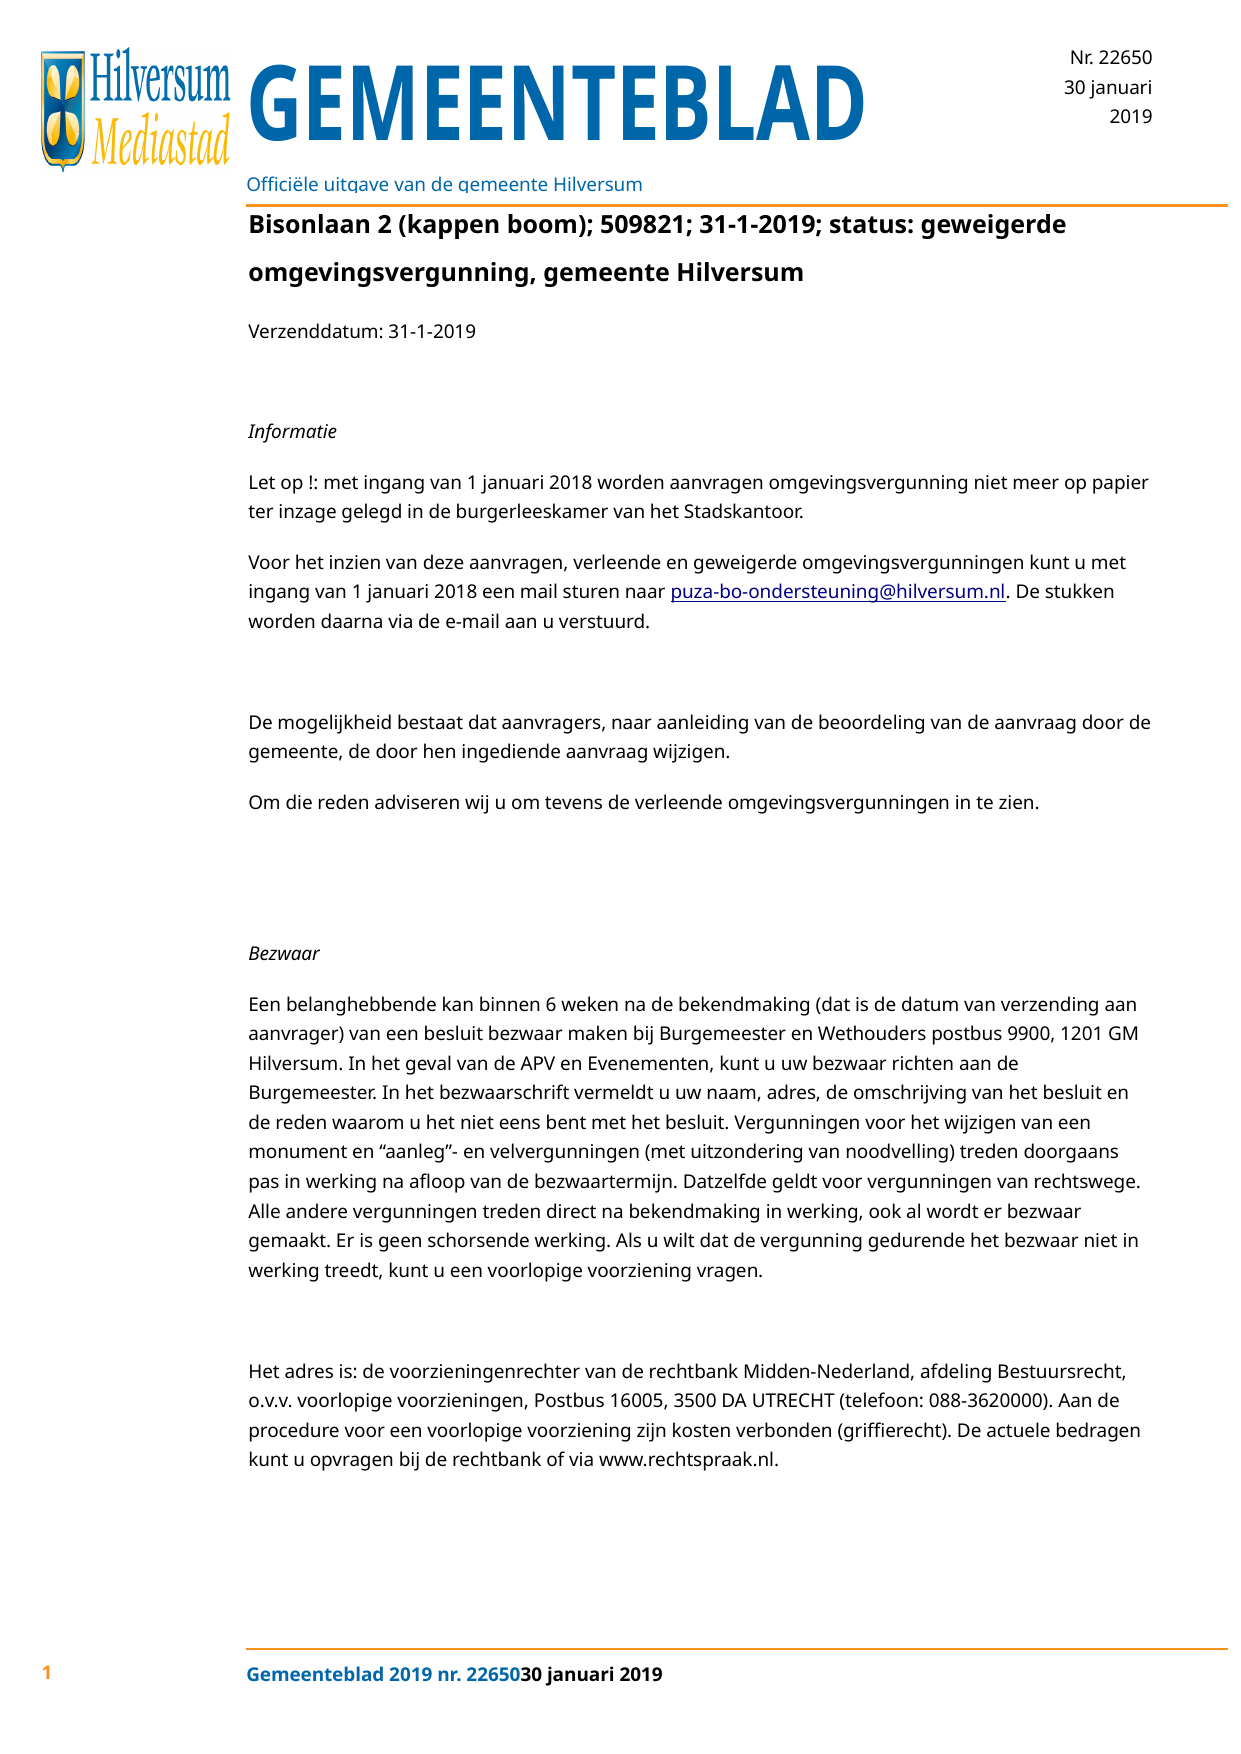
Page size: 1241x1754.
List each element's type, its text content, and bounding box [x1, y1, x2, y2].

text Let op !: met ingang van 1 januari 2018 worden aanvragen omgevingsvergunning niet meer op papier ter inzage gelegd in de burgerleeskamer van het Stadskantoor. [248, 469, 1152, 524]
text Om die reden adviseren wij u om tevens de verleende omgevingsvergunningen in te zien. [248, 789, 1152, 815]
text Een belanghebbende kan binnen 6 weken na de bekendmaking (dat is de datum van verzending aan aanvrager) van een besluit bezwaar maken bij Burgemeester en Wethouders postbus 9900, 1201 GM Hilversum. In het geval van de APV en Evenementen, kunt u uw bezwaar richten aan de Burgemeester. In het bezwaarschrift vermeldt u uw naam, adres, de omschrijving van het besluit en de reden waarom u het niet eens bent met het besluit. Vergunningen voor het wijzigen van een monument en “aanleg”- en velvergunningen (met uitzondering van noodvelling) treden doorgaans pas in werking na afloop van de bezwaartermijn. Datzelfde geldt voor vergunningen van rechtswege. Alle andere vergunningen treden direct na bekendmaking in werking, ook al wordt er bezwaar gemaakt. Er is geen schorsende werking. Als u wilt dat de vergunning gedurende het bezwaar niet in werking treedt, kunt u een voorlopige voorziening vragen. [248, 991, 1152, 1283]
text Bezwaar [248, 940, 1152, 966]
picture [41, 47, 231, 172]
text Het adres is: de voorzieningenrechter van de rechtbank Midden-Nederland, afdeling Bestuursrecht, o.v.v. voorlopige voorzieningen, Postbus 16005, 3500 DA UTRECHT (telefoon: 088-3620000). Aan de procedure voor een voorlopige voorziening zijn kosten verbonden (griffierecht). De actuele bedragen kunt u opvragen bij de rechtbank of via www.rechtspraak.nl. [248, 1358, 1152, 1472]
text Bisonlaan 2 (kappen boom); 509821; 31-1-2019; status: geweigerde omgevingsvergunning, gemeente Hilversum [248, 207, 1152, 288]
text De mogelijkheid bestaat dat aanvragers, naar aanleiding van de beoordeling van de aanvraag door de gemeente, de door hen ingediende aanvraag wijzigen. [248, 709, 1152, 764]
text Informatie [248, 419, 1152, 444]
text Voor het inzien van deze aanvragen, verleende en geweigerde omgevingsvergunningen kunt u met ingang van 1 januari 2018 een mail sturen naar puza-bo-ondersteuning@hilversum.nl. De stukken worden daarna via de e-mail aan u verstuurd. [248, 549, 1152, 634]
text Verzenddatum: 31-1-2019 [248, 318, 1152, 344]
